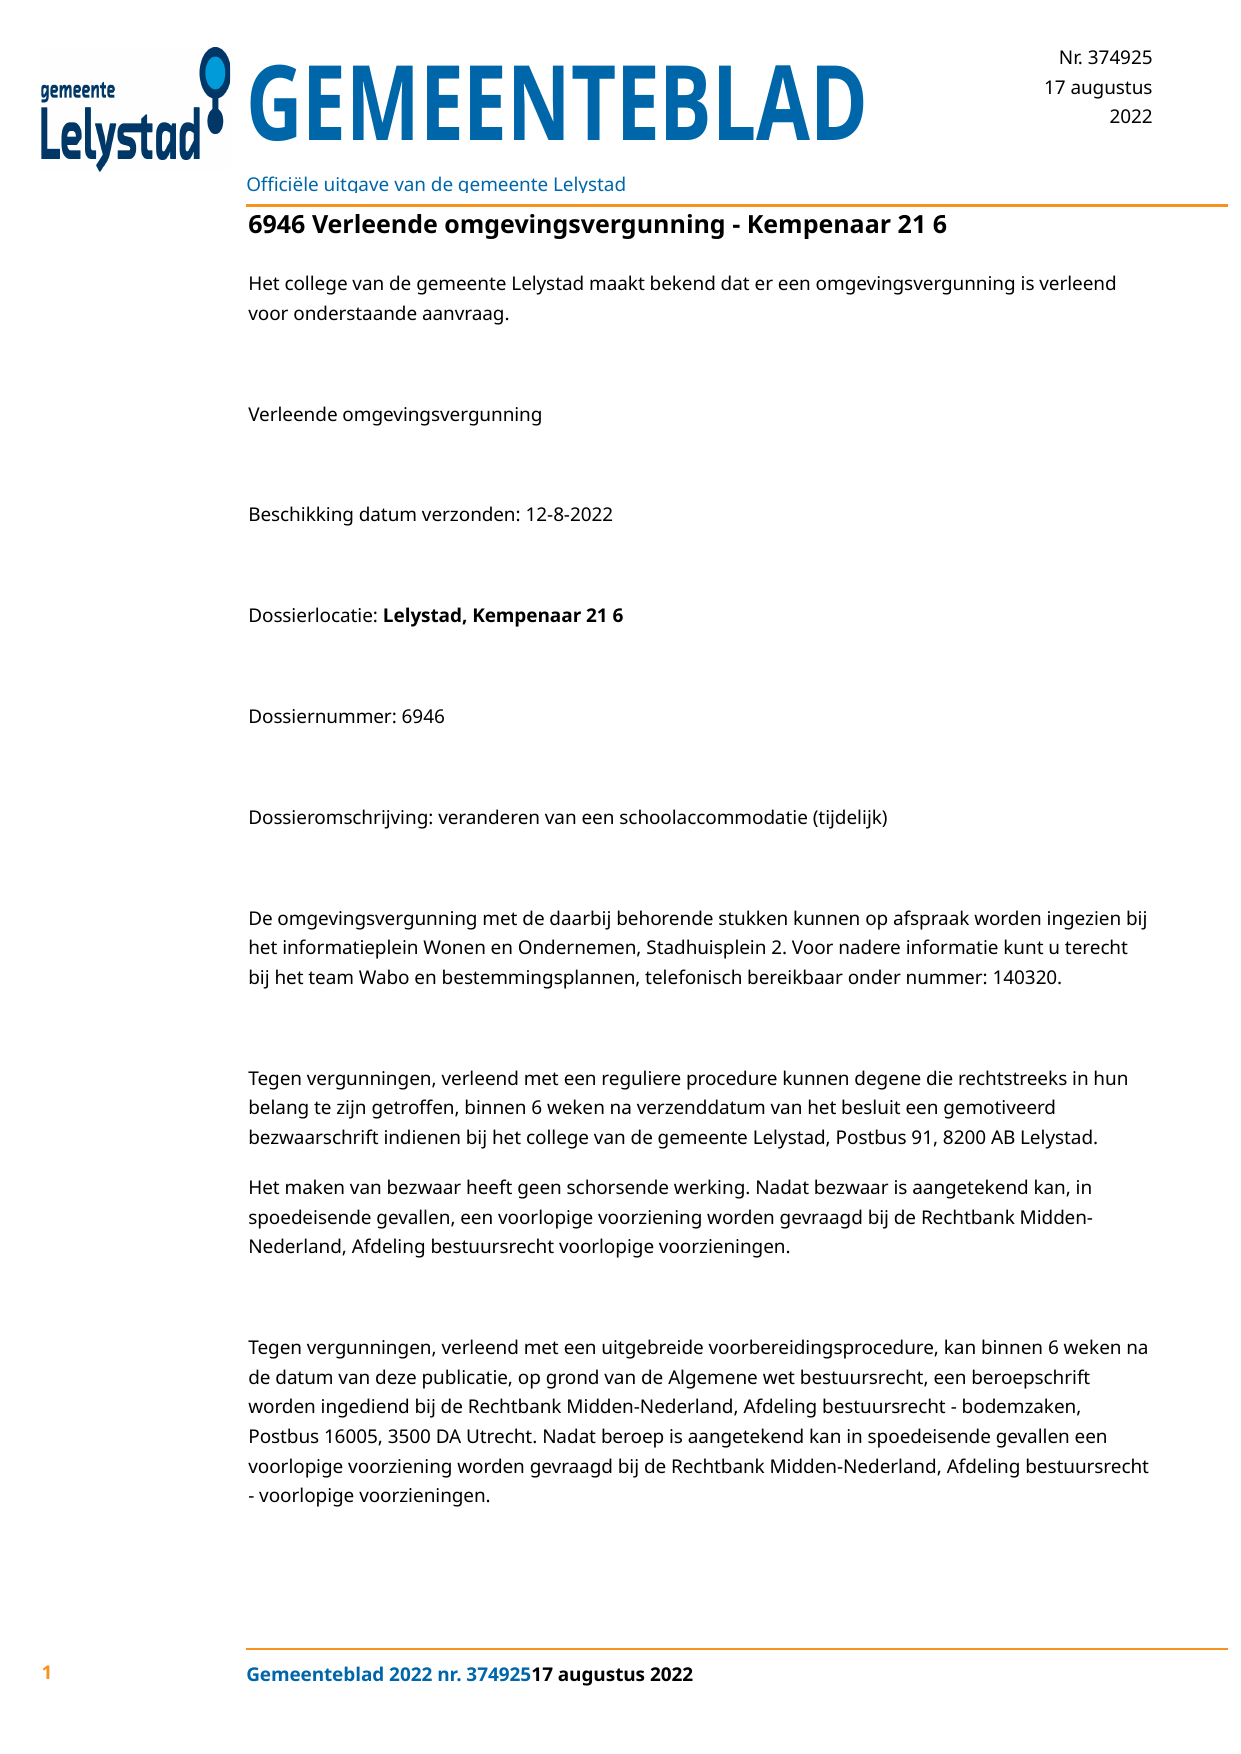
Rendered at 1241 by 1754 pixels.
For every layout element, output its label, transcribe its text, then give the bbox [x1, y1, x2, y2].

text Het maken van bezwaar heeft geen schorsende werking. Nadat bezwaar is aangetekend kan, in spoedeisende gevallen, een voorlopige voorziening worden gevraagd bij de Rechtbank Midden-Nederland, Afdeling bestuursrecht voorlopige voorzieningen. [248, 1174, 1152, 1259]
picture [41, 47, 231, 172]
text Dossiernummer: 6946 [248, 703, 1152, 729]
text Dossieromschrijving: veranderen van een schoolaccommodatie (tijdelijk) [248, 804, 1152, 830]
text De omgevingsvergunning met de daarbij behorende stukken kunnen op afspraak worden ingezien bij het informatieplein Wonen en Ondernemen, Stadhuisplein 2. Voor nadere informatie kunt u terecht bij het team Wabo en bestemmingsplannen, telefonisch bereikbaar onder nummer: 140320. [248, 905, 1152, 990]
text Tegen vergunningen, verleend met een reguliere procedure kunnen degene die rechtstreeks in hun belang te zijn getroffen, binnen 6 weken na verzenddatum van het besluit een gemotiveerd bezwaarschrift indienen bij het college van de gemeente Lelystad, Postbus 91, 8200 AB Lelystad. [248, 1065, 1152, 1150]
text 6946 Verleende omgevingsvergunning - Kempenaar 21 6 [248, 207, 1152, 241]
text Tegen vergunningen, verleend met een uitgebreide voorbereidingsprocedure, kan binnen 6 weken na de datum van deze publicatie, op grond van de Algemene wet bestuursrecht, een beroepschrift worden ingediend bij de Rechtbank Midden-Nederland, Afdeling bestuursrecht - bodemzaken, Postbus 16005, 3500 DA Utrecht. Nadat beroep is aangetekend kan in spoedeisende gevallen een voorlopige voorziening worden gevraagd bij de Rechtbank Midden-Nederland, Afdeling bestuursrecht - voorlopige voorzieningen. [248, 1334, 1152, 1508]
text Verleende omgevingsvergunning [248, 401, 1152, 426]
text Dossierlocatie: Lelystad, Kempenaar 21 6 [248, 602, 1152, 628]
text Beschikking datum verzonden: 12-8-2022 [248, 502, 1152, 527]
text Het college van de gemeente Lelystad maakt bekend dat er een omgevingsvergunning is verleend voor onderstaande aanvraag. [248, 270, 1152, 326]
